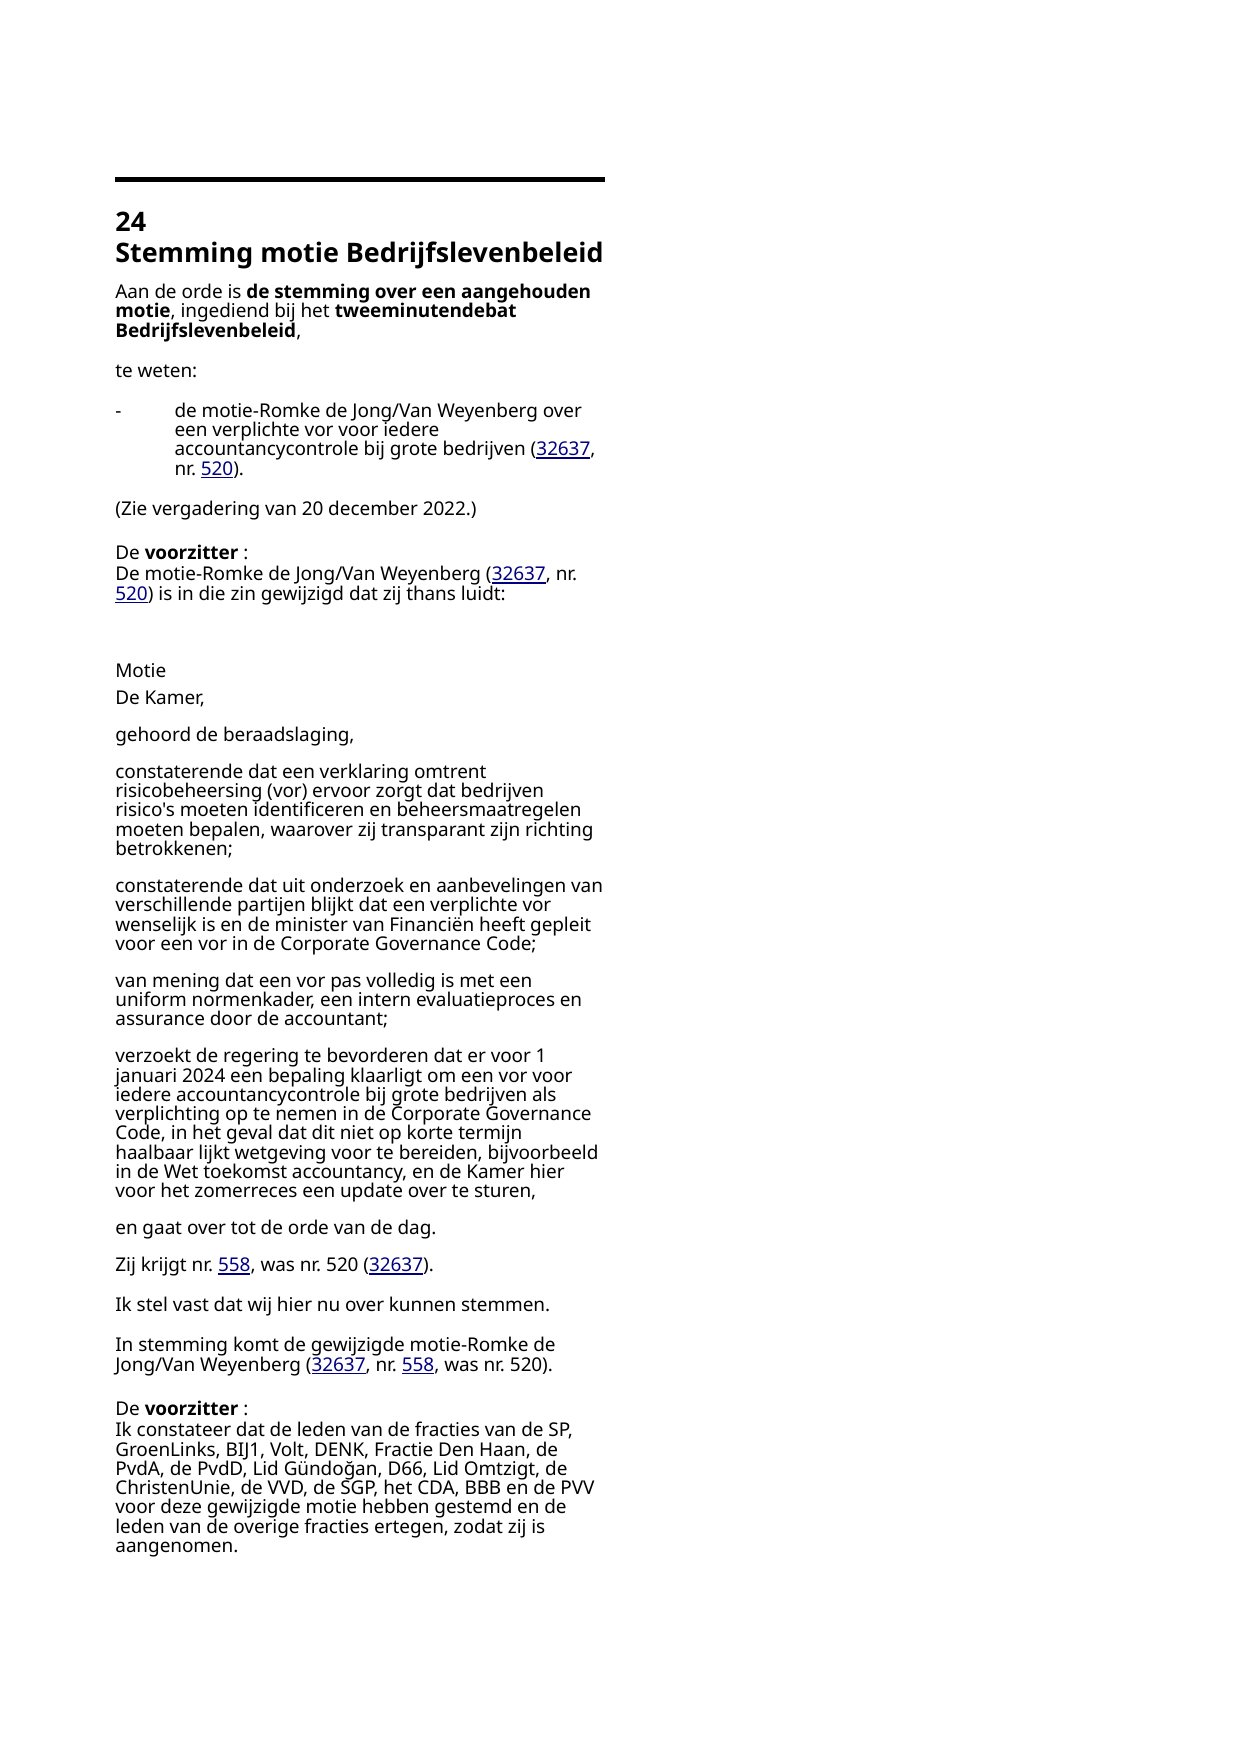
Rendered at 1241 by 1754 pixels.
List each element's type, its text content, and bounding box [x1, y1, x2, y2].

list de motie-Romke de Jong/Van Weyenberg over een verplichte vor voor iedere accountancycontrole bij grote bedrijven (32637, nr. 520). [115, 402, 605, 479]
text Motie [115, 657, 605, 683]
text 24 [115, 203, 605, 239]
text Zij krijgt nr. 558, was nr. 520 (32637). [115, 1256, 605, 1275]
text Stemming motie Bedrijfslevenbeleid [115, 239, 605, 283]
text De motie-Romke de Jong/Van Weyenberg (32637, nr. 520) is in die zin gewijzigd dat zij thans luidt: [115, 565, 605, 604]
text De Kamer, [115, 689, 605, 708]
text verzoekt de regering te bevorderen dat er voor 1 januari 2024 een bepaling klaarligt om een vor voor iedere accountancycontrole bij grote bedrijven als verplichting op te nemen in de Corporate Governance Code, in het geval dat dit niet op korte termijn haalbaar lijkt wetgeving voor te bereiden, bijvoorbeeld in de Wet toekomst accountancy, en de Kamer hier voor het zomerreces een update over te sturen, [115, 1047, 605, 1201]
text Aan de orde is de stemming over een aangehouden motie, ingediend bij het tweeminutendebat Bedrijfslevenbeleid, [115, 283, 605, 341]
text gehoord de beraadslaging, [115, 726, 605, 745]
text In stemming komt de gewijzigde motie-Romke de Jong/Van Weyenberg (32637, nr. 558, was nr. 520). [115, 1336, 605, 1375]
text Ik constateer dat de leden van de fracties van de SP, GroenLinks, BIJ1, Volt, DENK, Fractie Den Haan, de PvdA, de PvdD, Lid Gündoğan, D66, Lid Omtzigt, de ChristenUnie, de VVD, de SGP, het CDA, BBB en de PVV voor deze gewijzigde motie hebben gestemd en de leden van de overige fracties ertegen, zodat zij is aangenomen. [115, 1421, 605, 1556]
text constaterende dat een verklaring omtrent risicobeheersing (vor) ervoor zorgt dat bedrijven risico's moeten identificeren en beheersmaatregelen moeten bepalen, waarover zij transparant zijn richting betrokkenen; [115, 763, 605, 859]
text De voorzitter : [115, 1396, 605, 1421]
text (Zie vergadering van 20 december 2022.) [115, 499, 605, 519]
text Ik stel vast dat wij hier nu over kunnen stemmen. [115, 1296, 605, 1315]
text te weten: [115, 362, 605, 381]
text De voorzitter : [115, 539, 605, 565]
text en gaat over tot de orde van de dag. [115, 1219, 605, 1238]
text van mening dat een vor pas volledig is met een uniform normenkader, een intern evaluatieproces en assurance door de accountant; [115, 972, 605, 1029]
text constaterende dat uit onderzoek en aanbevelingen van verschillende partijen blijkt dat een verplichte vor wenselijk is en de minister van Financiën heeft gepleit voor een vor in de Corporate Governance Code; [115, 877, 605, 954]
